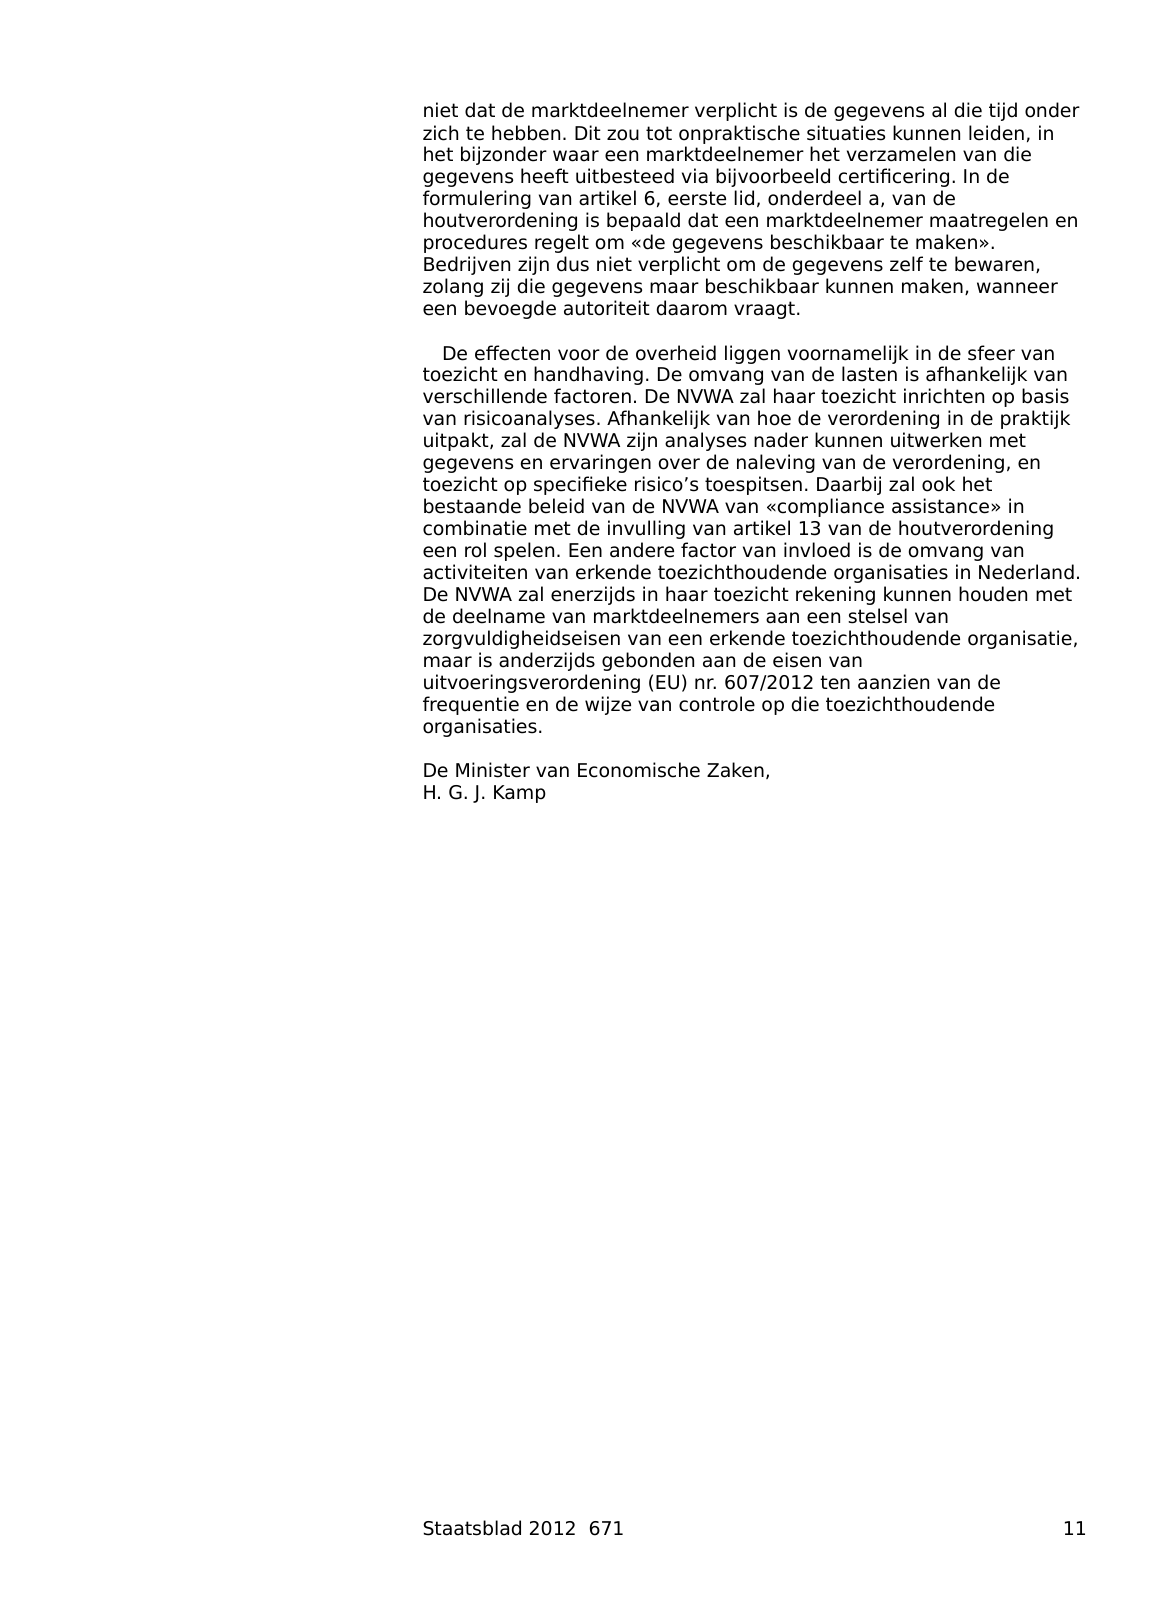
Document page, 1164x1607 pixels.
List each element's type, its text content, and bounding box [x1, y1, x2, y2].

text De effecten voor de overheid liggen voornamelijk in de sfeer van toezicht en handhaving. De omvang van de lasten is afhankelijk van verschillende factoren. De NVWA zal haar toezicht inrichten op basis van risicoanalyses. Afhankelijk van hoe de verordening in de praktijk uitpakt, zal de NVWA zijn analyses nader kunnen uitwerken met gegevens en ervaringen over de naleving van de verordening, en toezicht op specifieke risico’s toespitsen. Daarbij zal ook het bestaande beleid van de NVWA van «compliance assistance» in combinatie met de invulling van artikel 13 van de houtverordening een rol spelen. Een andere factor van invloed is de omvang van activiteiten van erkende toezichthoudende organisaties in Nederland. De NVWA zal enerzijds in haar toezicht rekening kunnen houden met de deelname van marktdeelnemers aan een stelsel van zorgvuldigheidseisen van een erkende toezichthoudende organisatie, maar is anderzijds gebonden aan de eisen van uitvoeringsverordening (EU) nr. 607/2012 ten aanzien van de frequentie en de wijze van controle op die toezichthoudende organisaties. [422, 342, 1087, 738]
text De Minister van Economische Zaken, H. G. J. Kamp [422, 760, 1087, 804]
text niet dat de marktdeelnemer verplicht is de gegevens al die tijd onder zich te hebben. Dit zou tot onpraktische situaties kunnen leiden, in het bijzonder waar een marktdeelnemer het verzamelen van die gegevens heeft uitbesteed via bijvoorbeeld certificering. In de formulering van artikel 6, eerste lid, onderdeel a, van de houtverordening is bepaald dat een marktdeelnemer maatregelen en procedures regelt om «de gegevens beschikbaar te maken». Bedrijven zijn dus niet verplicht om de gegevens zelf te bewaren, zolang zij die gegevens maar beschikbaar kunnen maken, wanneer een bevoegde autoriteit daarom vraagt. [422, 100, 1087, 320]
